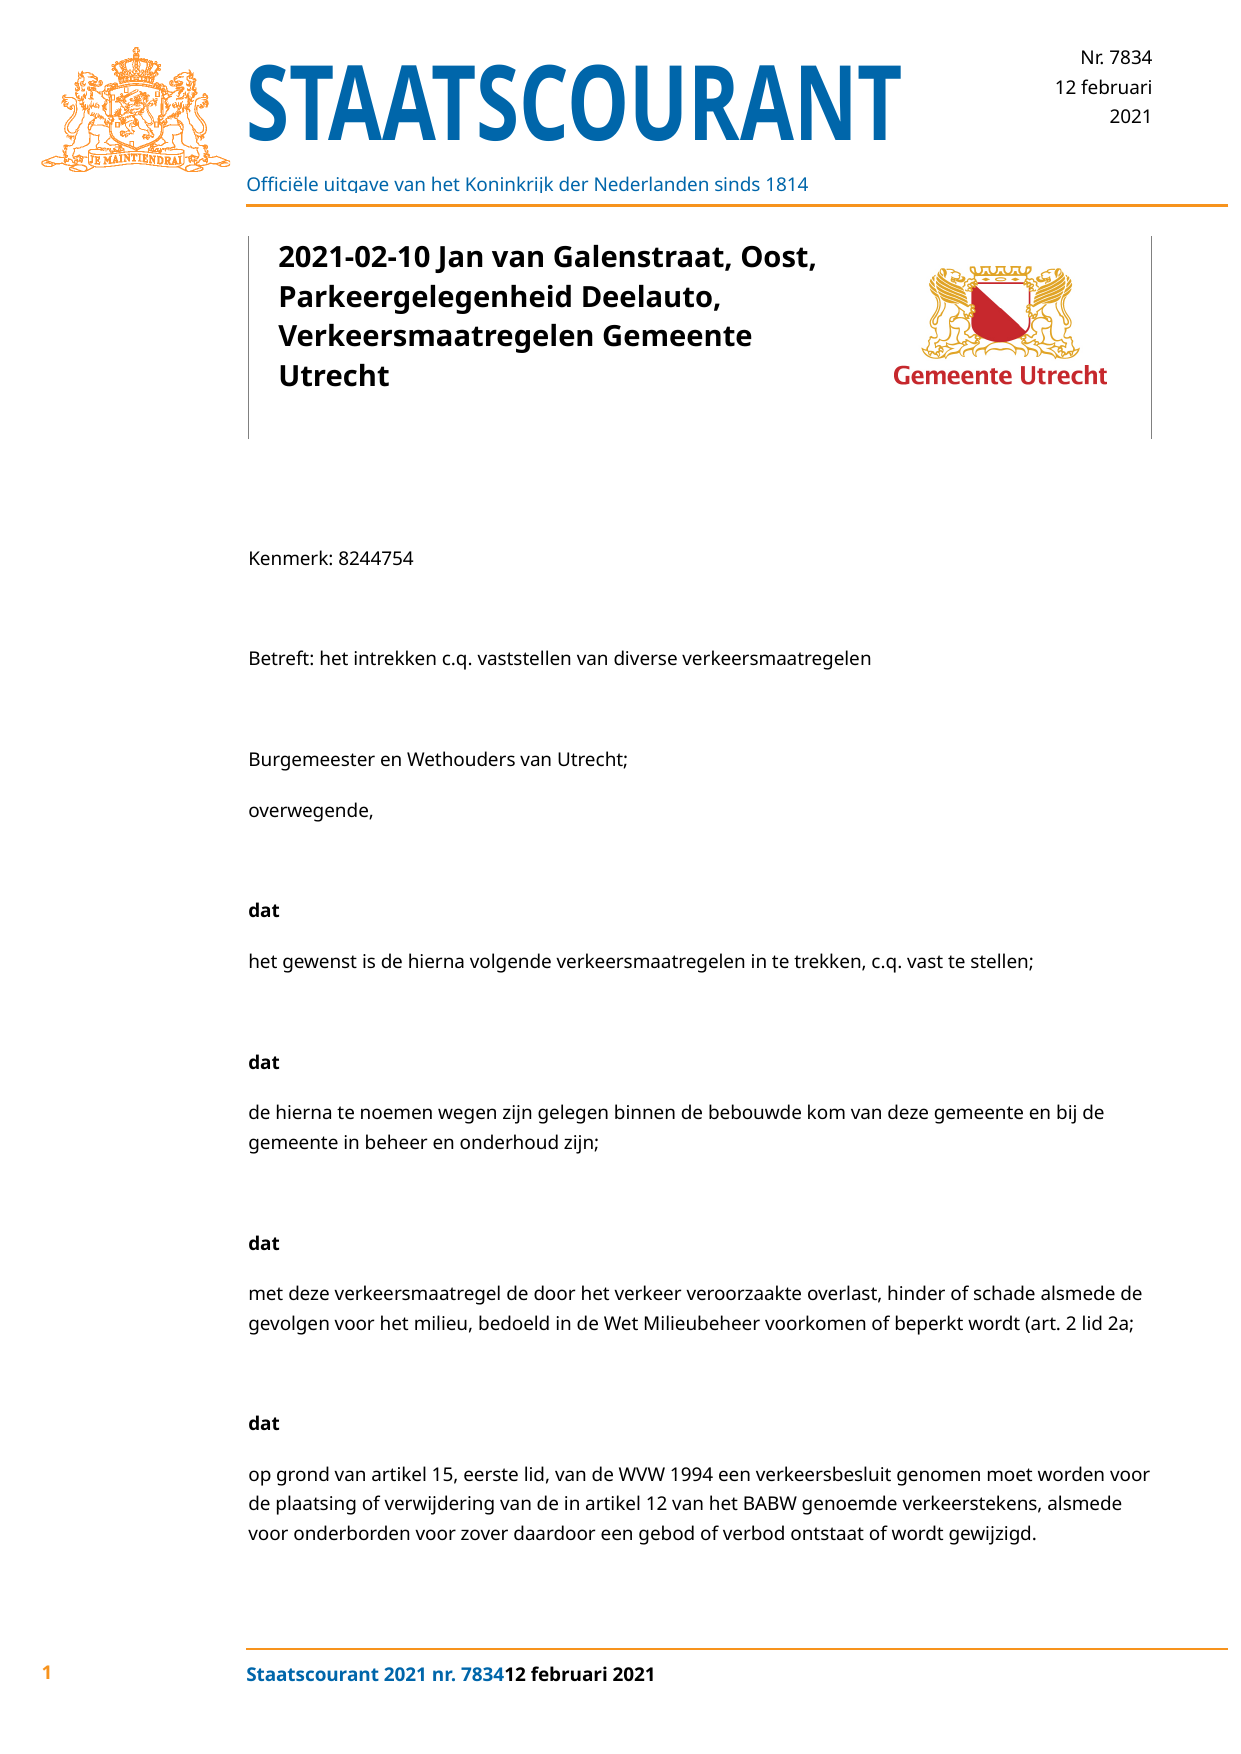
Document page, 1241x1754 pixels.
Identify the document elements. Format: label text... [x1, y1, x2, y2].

table_header [1119, 236, 1151, 413]
text dat [248, 898, 1152, 923]
text Burgemeester en Wethouders van Utrecht; [248, 746, 1152, 772]
text Kenmerk: 8244754 [248, 545, 1152, 571]
text dat [248, 1230, 1152, 1256]
picture [882, 236, 1119, 414]
table_header 2021-02-10 Jan van Galenstraat, Oost, Parkeergelegenheid Deelauto, Verkeersmaatregelen Gemeente Utrecht [249, 236, 850, 439]
text Betreft: het intrekken c.q. vaststellen van diverse verkeersmaatregelen [248, 646, 1152, 671]
text dat [248, 1411, 1152, 1436]
text de hierna te noemen wegen zijn gelegen binnen de bebouwde kom van deze gemeente en bij de gemeente in beheer en onderhoud zijn; [248, 1099, 1152, 1155]
table_header [850, 236, 882, 413]
text overwegende, [248, 797, 1152, 823]
text dat [248, 1049, 1152, 1075]
text met deze verkeersmaatregel de door het verkeer veroorzaakte overlast, hinder of schade alsmede de gevolgen voor het milieu, bedoeld in de Wet Milieubeheer voorkomen of beperkt wordt (art. 2 lid 2a; [248, 1280, 1152, 1336]
text het gewenst is de hierna volgende verkeersmaatregelen in te trekken, c.q. vast te stellen; [248, 948, 1152, 974]
table_header [850, 414, 1151, 439]
text op grond van artikel 15, eerste lid, van de WVW 1994 een verkeersbesluit genomen moet worden voor de plaatsing of verwijdering van de in artikel 12 van het BABW genoemde verkeerstekens, alsmede voor onderborden voor zover daardoor een gebod of verbod ontstaat of wordt gewijzigd. [248, 1461, 1152, 1546]
picture [41, 47, 231, 172]
